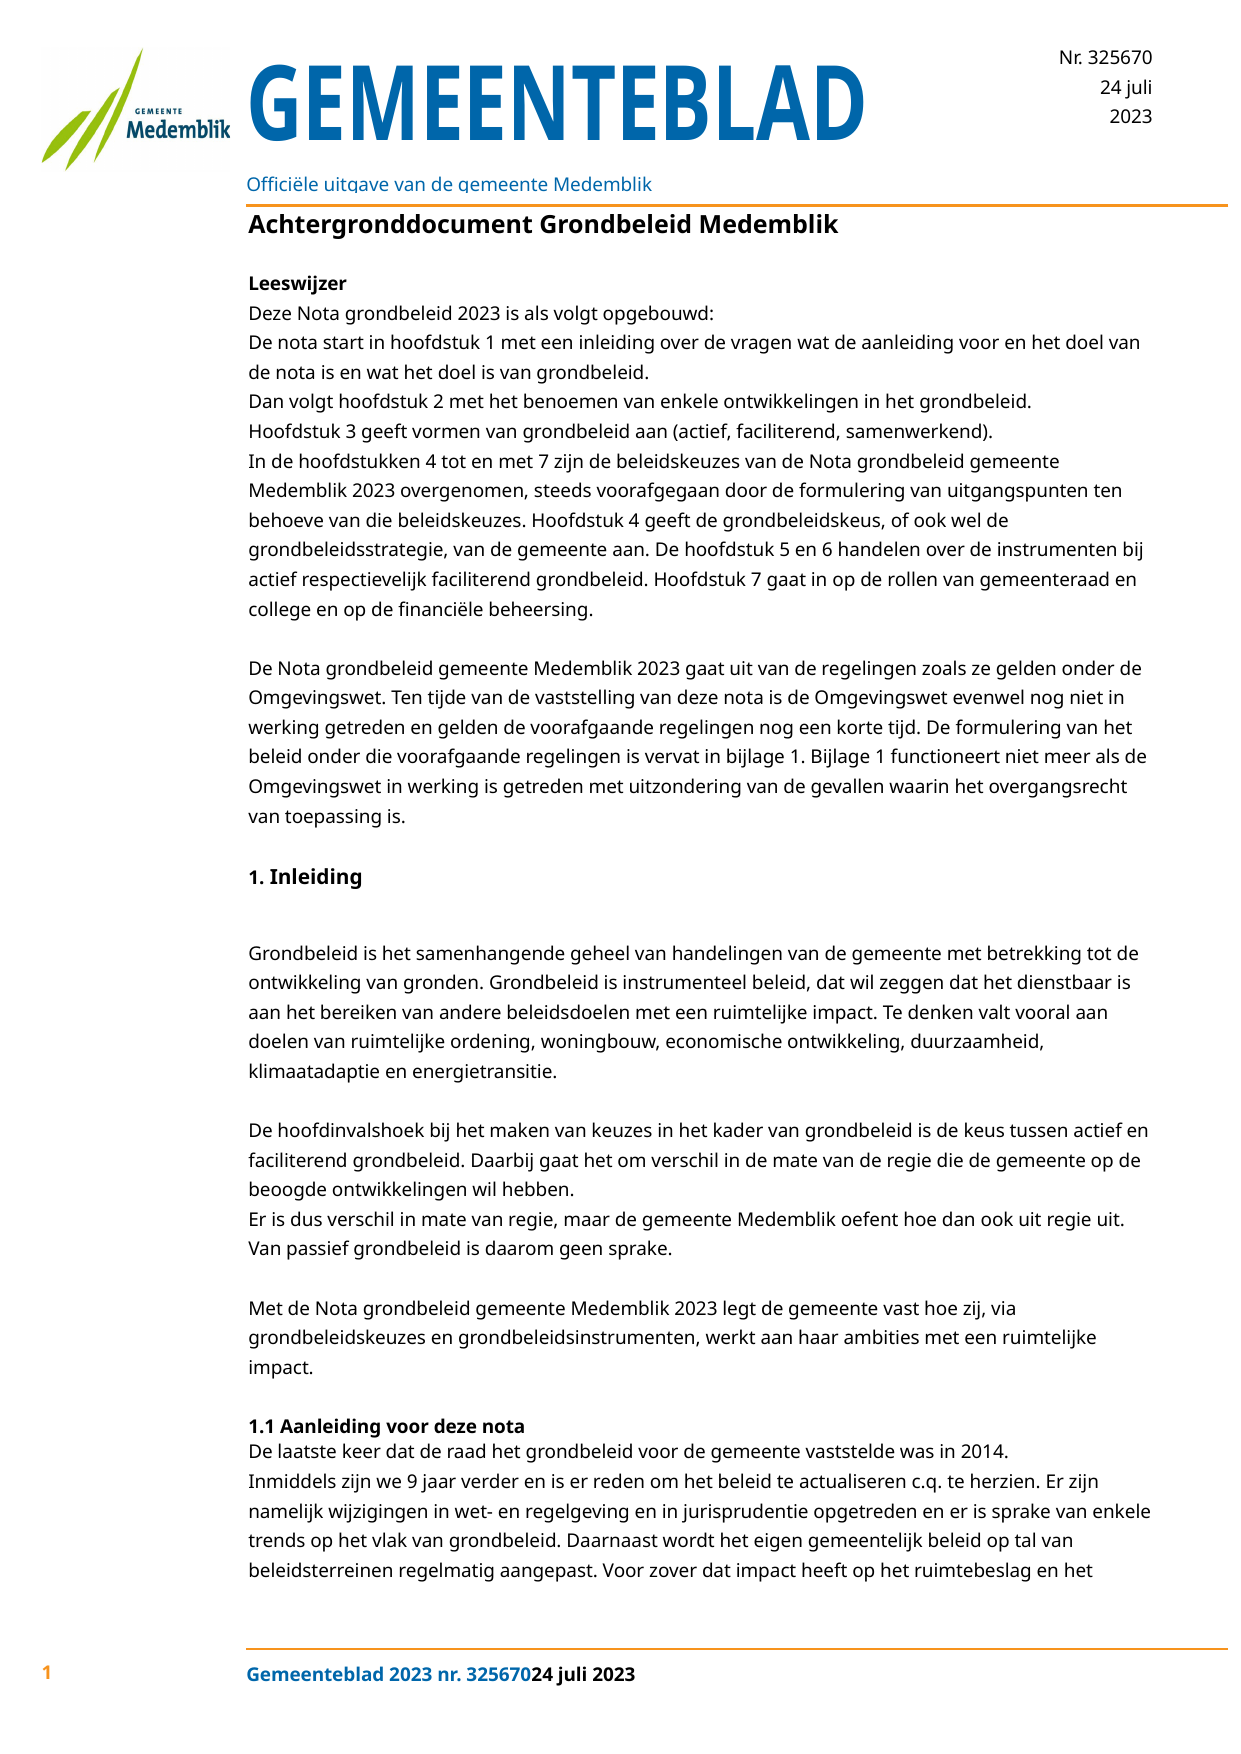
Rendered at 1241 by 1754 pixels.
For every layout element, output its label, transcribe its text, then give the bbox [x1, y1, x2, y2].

text Er is dus verschil in mate van regie, maar de gemeente Medemblik oefent hoe dan ook uit regie uit. Van passief grondbeleid is daarom geen sprake. [248, 1206, 1152, 1261]
text De hoofdinvalshoek bij het maken van keuzes in het kader van grondbeleid is de keus tussen actief en faciliterend grondbeleid. Daarbij gaat het om verschil in de mate van de regie die de gemeente op de beoogde ontwikkelingen wil hebben. [248, 1117, 1152, 1202]
text Dan volgt hoofdstuk 2 met het benoemen van enkele ontwikkelingen in het grondbeleid. [248, 389, 1152, 414]
text In de hoofdstukken 4 tot en met 7 zijn de beleidskeuzes van de Nota grondbeleid gemeente Medemblik 2023 overgenomen, steeds voorafgegaan door de formulering van uitgangspunten ten behoeve van die beleidskeuzes. Hoofdstuk 4 geeft de grondbeleidskeus, of ook wel de grondbeleidsstrategie, van de gemeente aan. De hoofdstuk 5 en 6 handelen over de instrumenten bij actief respectievelijk faciliterend grondbeleid. Hoofdstuk 7 gaat in op de rollen van gemeenteraad en college en op de financiële beheersing. [248, 448, 1152, 621]
text Hoofdstuk 3 geeft vormen van grondbeleid aan (actief, faciliterend, samenwerkend). [248, 418, 1152, 444]
text Grondbeleid is het samenhangende geheel van handelingen van de gemeente met betrekking tot de ontwikkeling van gronden. Grondbeleid is instrumenteel beleid, dat wil zeggen dat het dienstbaar is aan het bereiken van andere beleidsdoelen met een ruimtelijke impact. Te denken valt vooral aan doelen van ruimtelijke ordening, woningbouw, economische ontwikkeling, duurzaamheid, klimaatadaptie en energietransitie. [248, 940, 1152, 1084]
picture [41, 47, 231, 172]
text Achtergronddocument Grondbeleid Medemblik [248, 207, 1152, 241]
text Met de Nota grondbeleid gemeente Medemblik 2023 legt de gemeente vast hoe zij, via grondbeleidskeuzes en grondbeleidsinstrumenten, werkt aan haar ambities met een ruimtelijke impact. [248, 1295, 1152, 1379]
text 1. Inleiding [248, 862, 1152, 890]
text De Nota grondbeleid gemeente Medemblik 2023 gaat uit van de regelingen zoals ze gelden onder de Omgevingswet. Ten tijde van de vaststelling van deze nota is de Omgevingswet evenwel nog niet in werking getreden en gelden de voorafgaande regelingen nog een korte tijd. De formulering van het beleid onder die voorafgaande regelingen is vervat in bijlage 1. Bijlage 1 functioneert niet meer als de Omgevingswet in werking is getreden met uitzondering van de gevallen waarin het overgangsrecht van toepassing is. [248, 655, 1152, 828]
text 1.1 Aanleiding voor deze nota [248, 1413, 1152, 1439]
text De nota start in hoofdstuk 1 met een inleiding over de vragen wat de aanleiding voor en het doel van de nota is en wat het doel is van grondbeleid. [248, 329, 1152, 385]
text Leeswijzer [248, 270, 1152, 296]
text Deze Nota grondbeleid 2023 is als volgt opgebouwd: [248, 300, 1152, 326]
text De laatste keer dat de raad het grondbeleid voor de gemeente vaststelde was in 2014. [248, 1439, 1152, 1464]
text Inmiddels zijn we 9 jaar verder en is er reden om het beleid te actualiseren c.q. te herzien. Er zijn namelijk wijzigingen in wet- en regelgeving en in jurisprudentie opgetreden en er is sprake van enkele trends op het vlak van grondbeleid. Daarnaast wordt het eigen gemeentelijk beleid op tal van beleidsterreinen regelmatig aangepast. Voor zover dat impact heeft op het ruimtebeslag en het [248, 1468, 1152, 1583]
